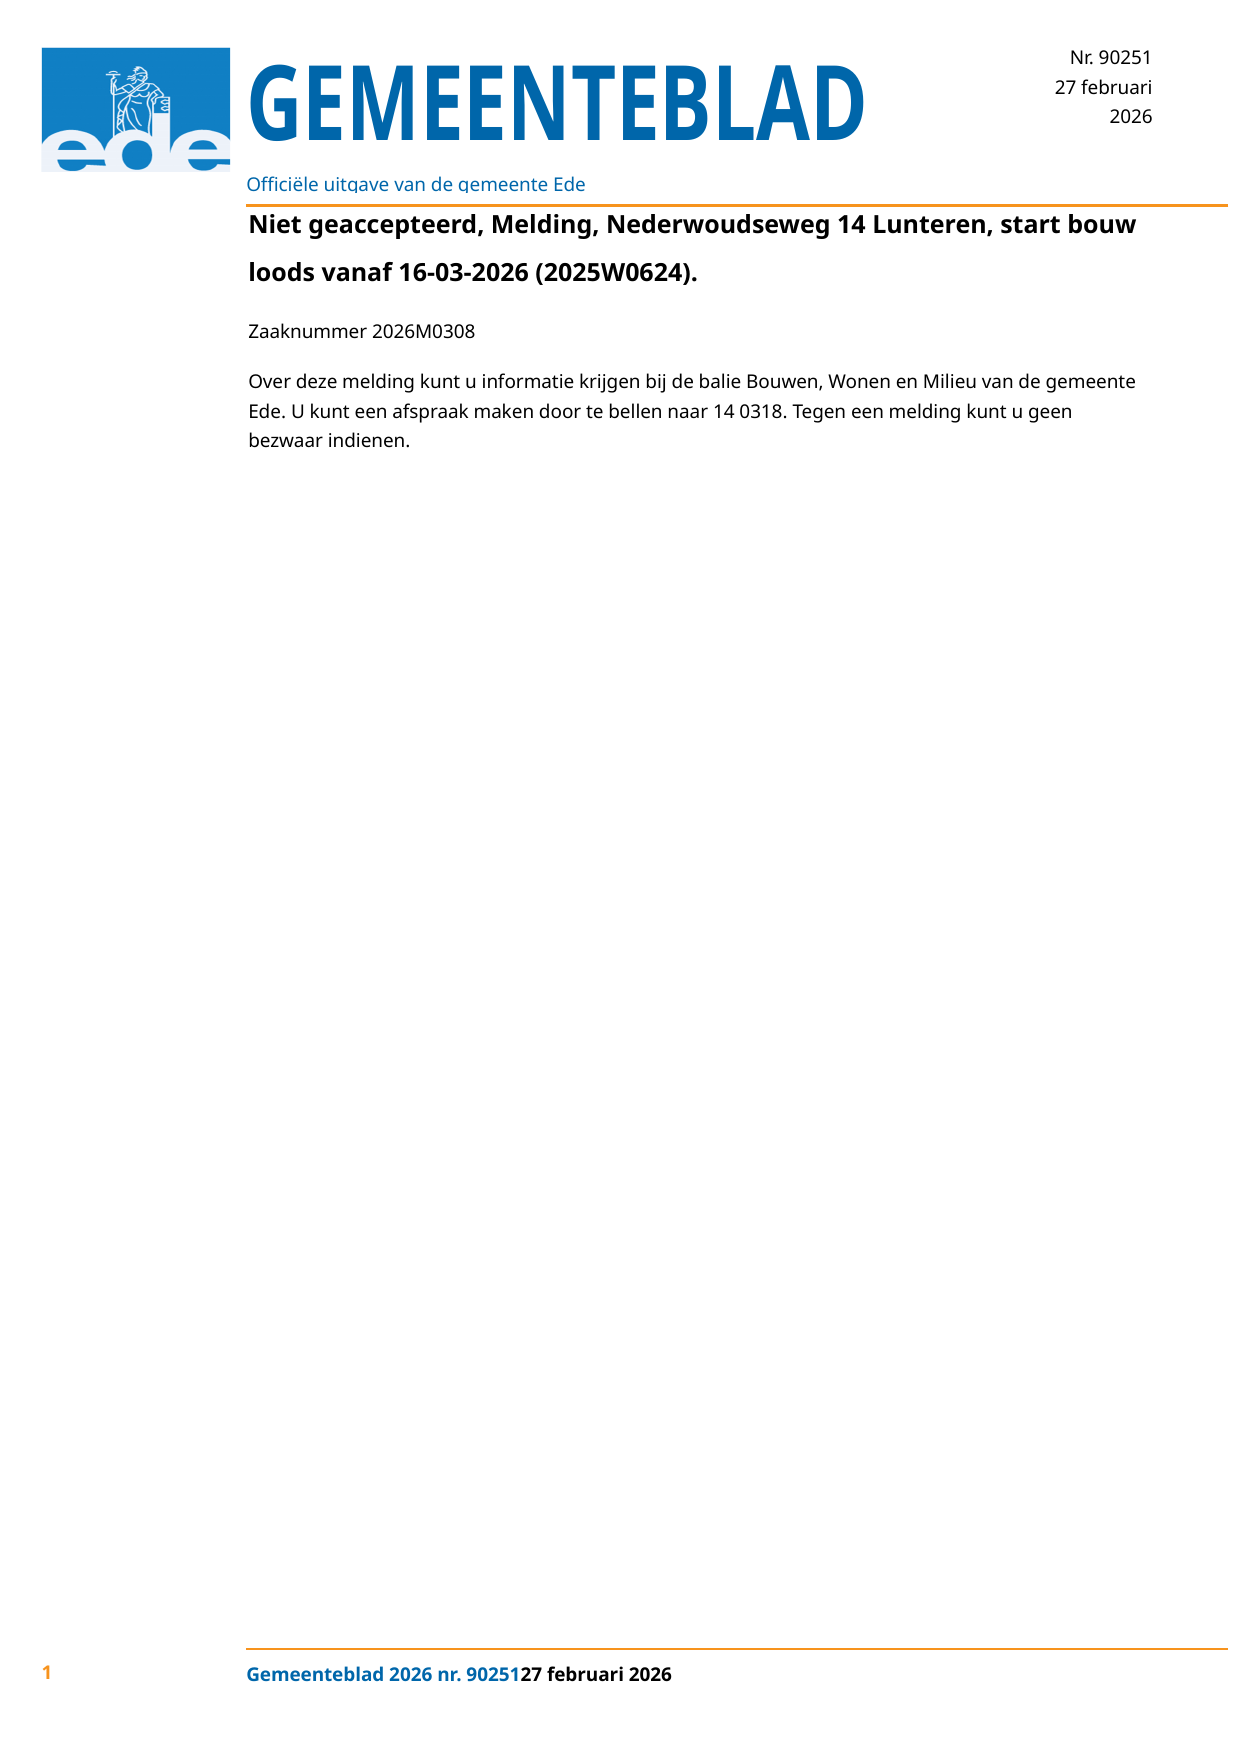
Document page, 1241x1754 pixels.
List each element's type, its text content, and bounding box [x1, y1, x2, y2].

text Over deze melding kunt u informatie krijgen bij de balie Bouwen, Wonen en Milieu van de gemeente Ede. U kunt een afspraak maken door te bellen naar 14 0318. Tegen een melding kunt u geen bezwaar indienen. [248, 368, 1152, 453]
picture [41, 47, 231, 172]
text Zaaknummer 2026M0308 [248, 318, 1152, 344]
text Niet geaccepteerd, Melding, Nederwoudseweg 14 Lunteren, start bouw loods vanaf 16-03-2026 (2025W0624). [248, 207, 1152, 288]
